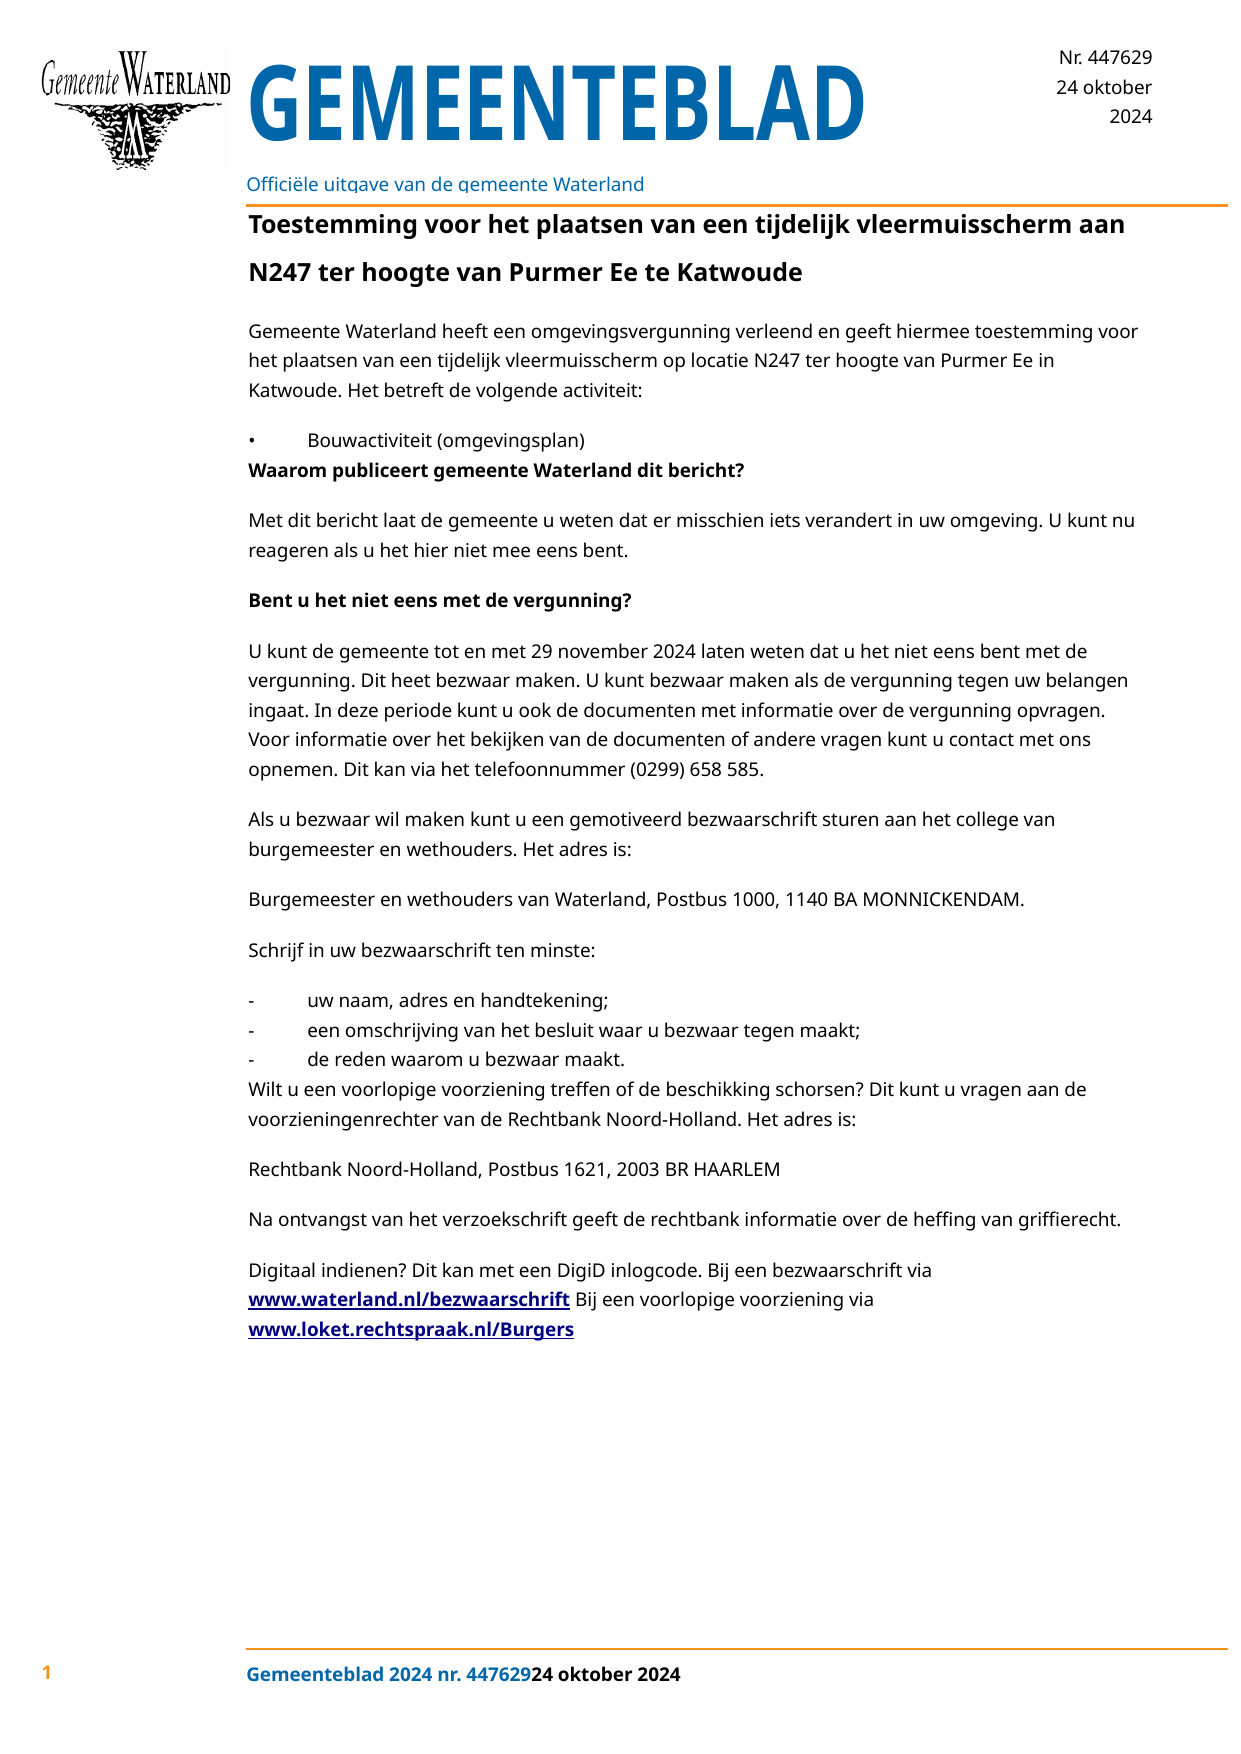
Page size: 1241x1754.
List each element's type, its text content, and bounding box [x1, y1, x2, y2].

text Bent u het niet eens met de vergunning? [248, 587, 1152, 613]
list de reden waarom u bezwaar maakt. [248, 1047, 1152, 1072]
text Gemeente Waterland heeft een omgevingsvergunning verleend en geeft hiermee toestemming voor het plaatsen van een tijdelijk vleermuisscherm op locatie N247 ter hoogte van Purmer Ee in Katwoude. Het betreft de volgende activiteit: [248, 318, 1152, 403]
list Bouwactiviteit (omgevingsplan) [248, 427, 1152, 453]
text Burgemeester en wethouders van Waterland, Postbus 1000, 1140 BA MONNICKENDAM. [248, 887, 1152, 912]
list een omschrijving van het besluit waar u bezwaar tegen maakt; [248, 1017, 1152, 1043]
text Wilt u een voorlopige voorziening treffen of de beschikking schorsen? Dit kunt u vragen aan de voorzieningenrechter van de Rechtbank Noord-Holland. Het adres is: [248, 1076, 1152, 1132]
text Na ontvangst van het verzoekschrift geeft de rechtbank informatie over de heffing van griffierecht. [248, 1207, 1152, 1232]
text Digitaal indienen? Dit kan met een DigiD inlogcode. Bij een bezwaarschrift via www.waterland.nl/bezwaarschrift Bij een voorlopige voorziening via www.loket.rechtspraak.nl/Burgers [248, 1257, 1152, 1342]
text Waarom publiceert gemeente Waterland dit bericht? [248, 457, 1152, 483]
list uw naam, adres en handtekening; [248, 987, 1152, 1013]
text Als u bezwaar wil maken kunt u een gemotiveerd bezwaarschrift sturen aan het college van burgemeester en wethouders. Het adres is: [248, 807, 1152, 862]
text Met dit bericht laat de gemeente u weten dat er misschien iets verandert in uw omgeving. U kunt nu reageren als u het hier niet mee eens bent. [248, 507, 1152, 563]
picture [41, 47, 231, 172]
text Schrijf in uw bezwaarschrift ten minste: [248, 937, 1152, 963]
text Rechtbank Noord-Holland, Postbus 1621, 2003 BR HAARLEM [248, 1156, 1152, 1182]
text Toestemming voor het plaatsen van een tijdelijk vleermuisscherm aan N247 ter hoogte van Purmer Ee te Katwoude [248, 207, 1152, 288]
text U kunt de gemeente tot en met 29 november 2024 laten weten dat u het niet eens bent met de vergunning. Dit heet bezwaar maken. U kunt bezwaar maken als de vergunning tegen uw belangen ingaat. In deze periode kunt u ook de documenten met informatie over de vergunning opvragen. Voor informatie over het bekijken van de documenten of andere vragen kunt u contact met ons opnemen. Dit kan via het telefoonnummer (0299) 658 585. [248, 638, 1152, 782]
